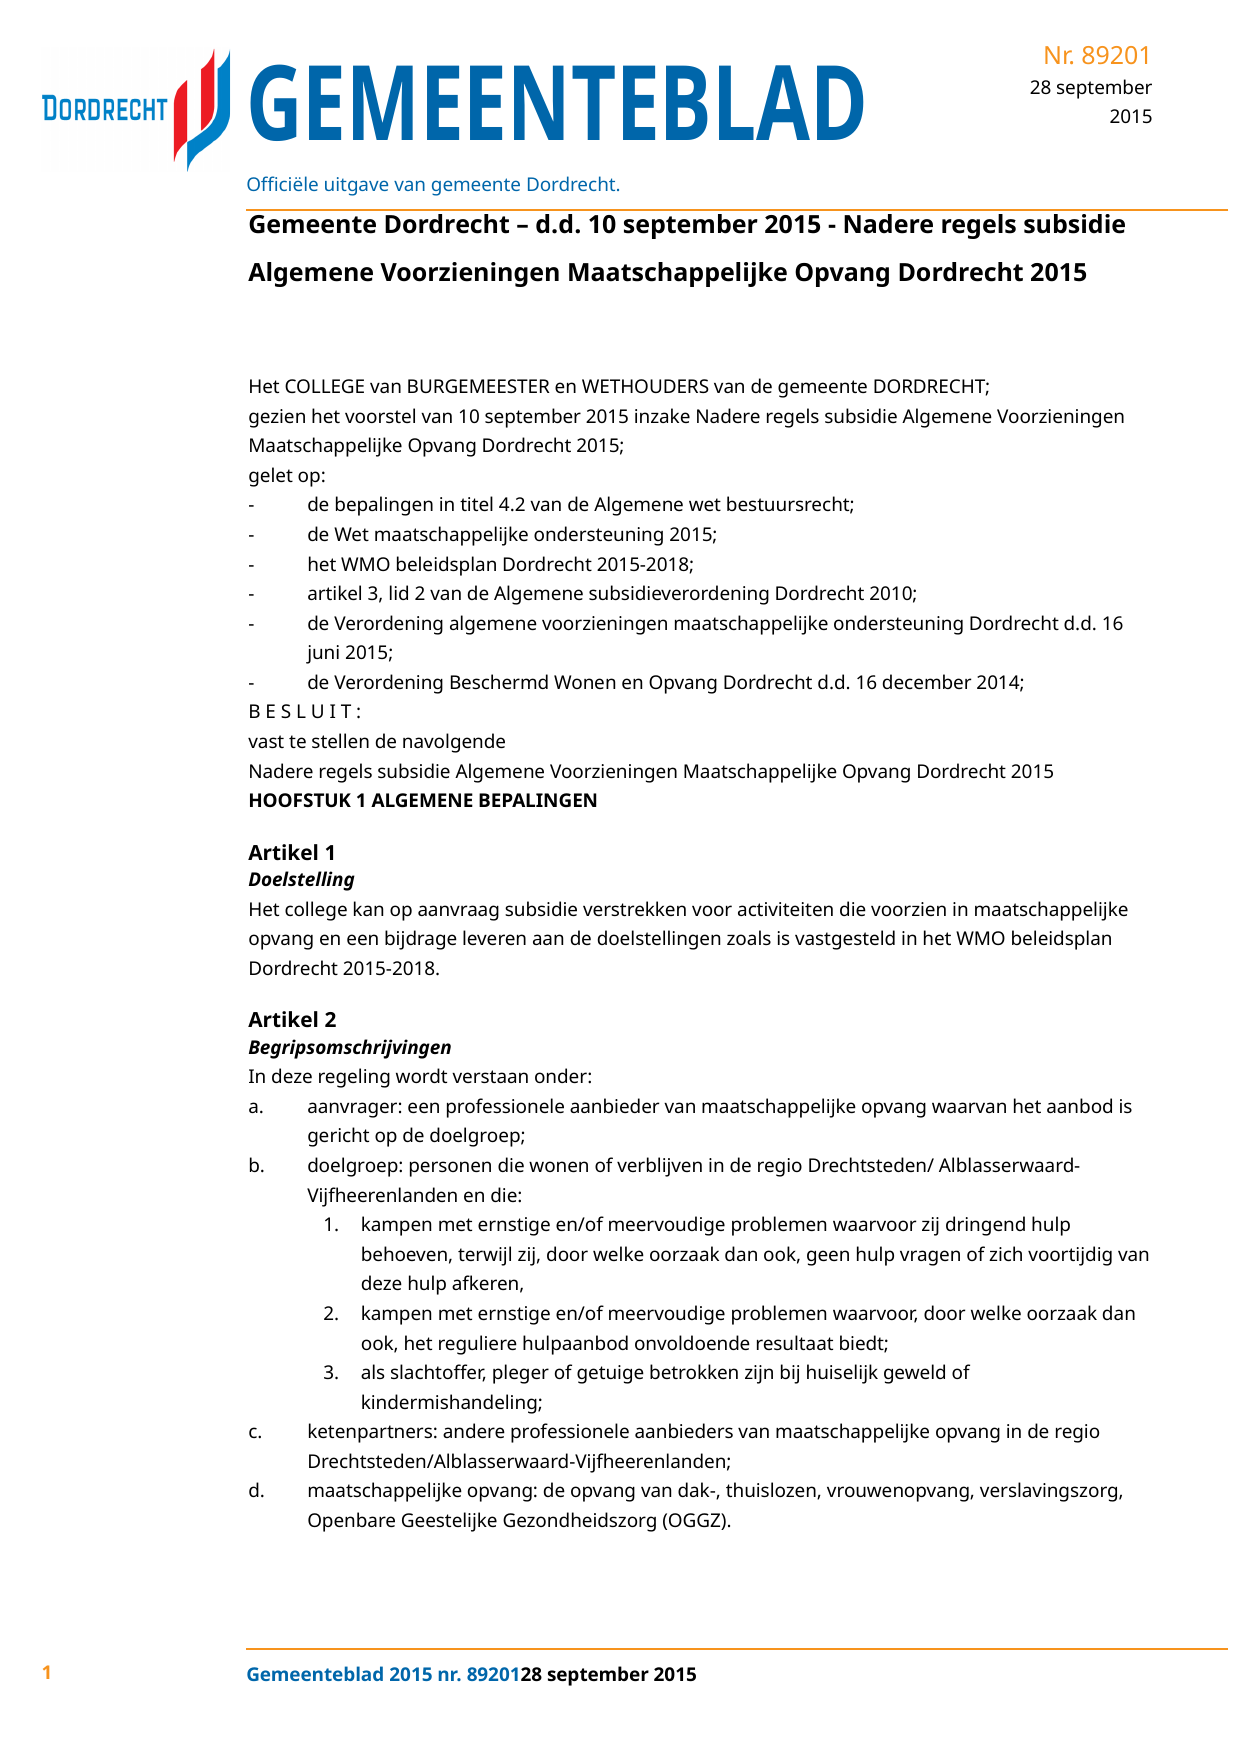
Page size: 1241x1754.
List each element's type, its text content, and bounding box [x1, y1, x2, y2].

list de bepalingen in titel 4.2 van de Algemene wet bestuursrecht; [248, 492, 1152, 517]
list kampen met ernstige en/of meervoudige problemen waarvoor, door welke oorzaak dan ook, het reguliere hulpaanbod onvoldoende resultaat biedt; [323, 1300, 1152, 1355]
list de Verordening algemene voorzieningen maatschappelijke ondersteuning Dordrecht d.d. 16 juni 2015; [248, 610, 1152, 665]
text HOOFSTUK 1 ALGEMENE BEPALINGEN [248, 787, 1152, 813]
list maatschappelijke opvang: de opvang van dak-, thuislozen, vrouwenopvang, verslavingszorg, Openbare Geestelijke Gezondheidszorg (OGGZ). [248, 1478, 1152, 1533]
list de Verordening Beschermd Wonen en Opvang Dordrecht d.d. 16 december 2014; [248, 669, 1152, 695]
text Het college kan op aanvraag subsidie verstrekken voor activiteiten die voorzien in maatschappelijke opvang en een bijdrage leveren aan de doelstellingen zoals is vastgesteld in het WMO beleidsplan Dordrecht 2015-2018. [248, 896, 1152, 981]
text vast te stellen de navolgende [248, 728, 1152, 754]
text Artikel 1 [248, 838, 1152, 866]
text Het COLLEGE van BURGEMEESTER en WETHOUDERS van de gemeente DORDRECHT; [248, 373, 1152, 399]
list kampen met ernstige en/of meervoudige problemen waarvoor zij dringend hulp behoeven, terwijl zij, door welke oorzaak dan ook, geen hulp vragen of zich voortijdig van deze hulp afkeren, [323, 1211, 1152, 1296]
text Doelstelling [248, 866, 1152, 892]
list doelgroep: personen die wonen of verblijven in de regio Drechtsteden/ Alblasserwaard-Vijfheerenlanden en die: [248, 1152, 1152, 1207]
list het WMO beleidsplan Dordrecht 2015-2018; [248, 551, 1152, 576]
text Artikel 2 [248, 1005, 1152, 1034]
list ketenpartners: andere professionele aanbieders van maatschappelijke opvang in de regio Drechtsteden/Alblasserwaard-Vijfheerenlanden; [248, 1418, 1152, 1474]
text Gemeente Dordrecht – d.d. 10 september 2015 - Nadere regels subsidie Algemene Voorzieningen Maatschappelijke Opvang Dordrecht 2015 [248, 211, 1152, 288]
text In deze regeling wordt verstaan onder: [248, 1063, 1152, 1089]
list de Wet maatschappelijke ondersteuning 2015; [248, 521, 1152, 547]
list artikel 3, lid 2 van de Algemene subsidieverordening Dordrecht 2010; [248, 580, 1152, 606]
text gelet op: [248, 462, 1152, 488]
list aanvrager: een professionele aanbieder van maatschappelijke opvang waarvan het aanbod is gericht op de doelgroep; [248, 1093, 1152, 1148]
list als slachtoffer, pleger of getuige betrokken zijn bij huiselijk geweld of kindermishandeling; [323, 1359, 1152, 1414]
text Nadere regels subsidie Algemene Voorzieningen Maatschappelijke Opvang Dordrecht 2015 [248, 758, 1152, 783]
picture [41, 47, 231, 172]
text gezien het voorstel van 10 september 2015 inzake Nadere regels subsidie Algemene Voorzieningen Maatschappelijke Opvang Dordrecht 2015; [248, 403, 1152, 458]
text Begripsomschrijvingen [248, 1034, 1152, 1059]
text B E S L U I T : [248, 699, 1152, 724]
